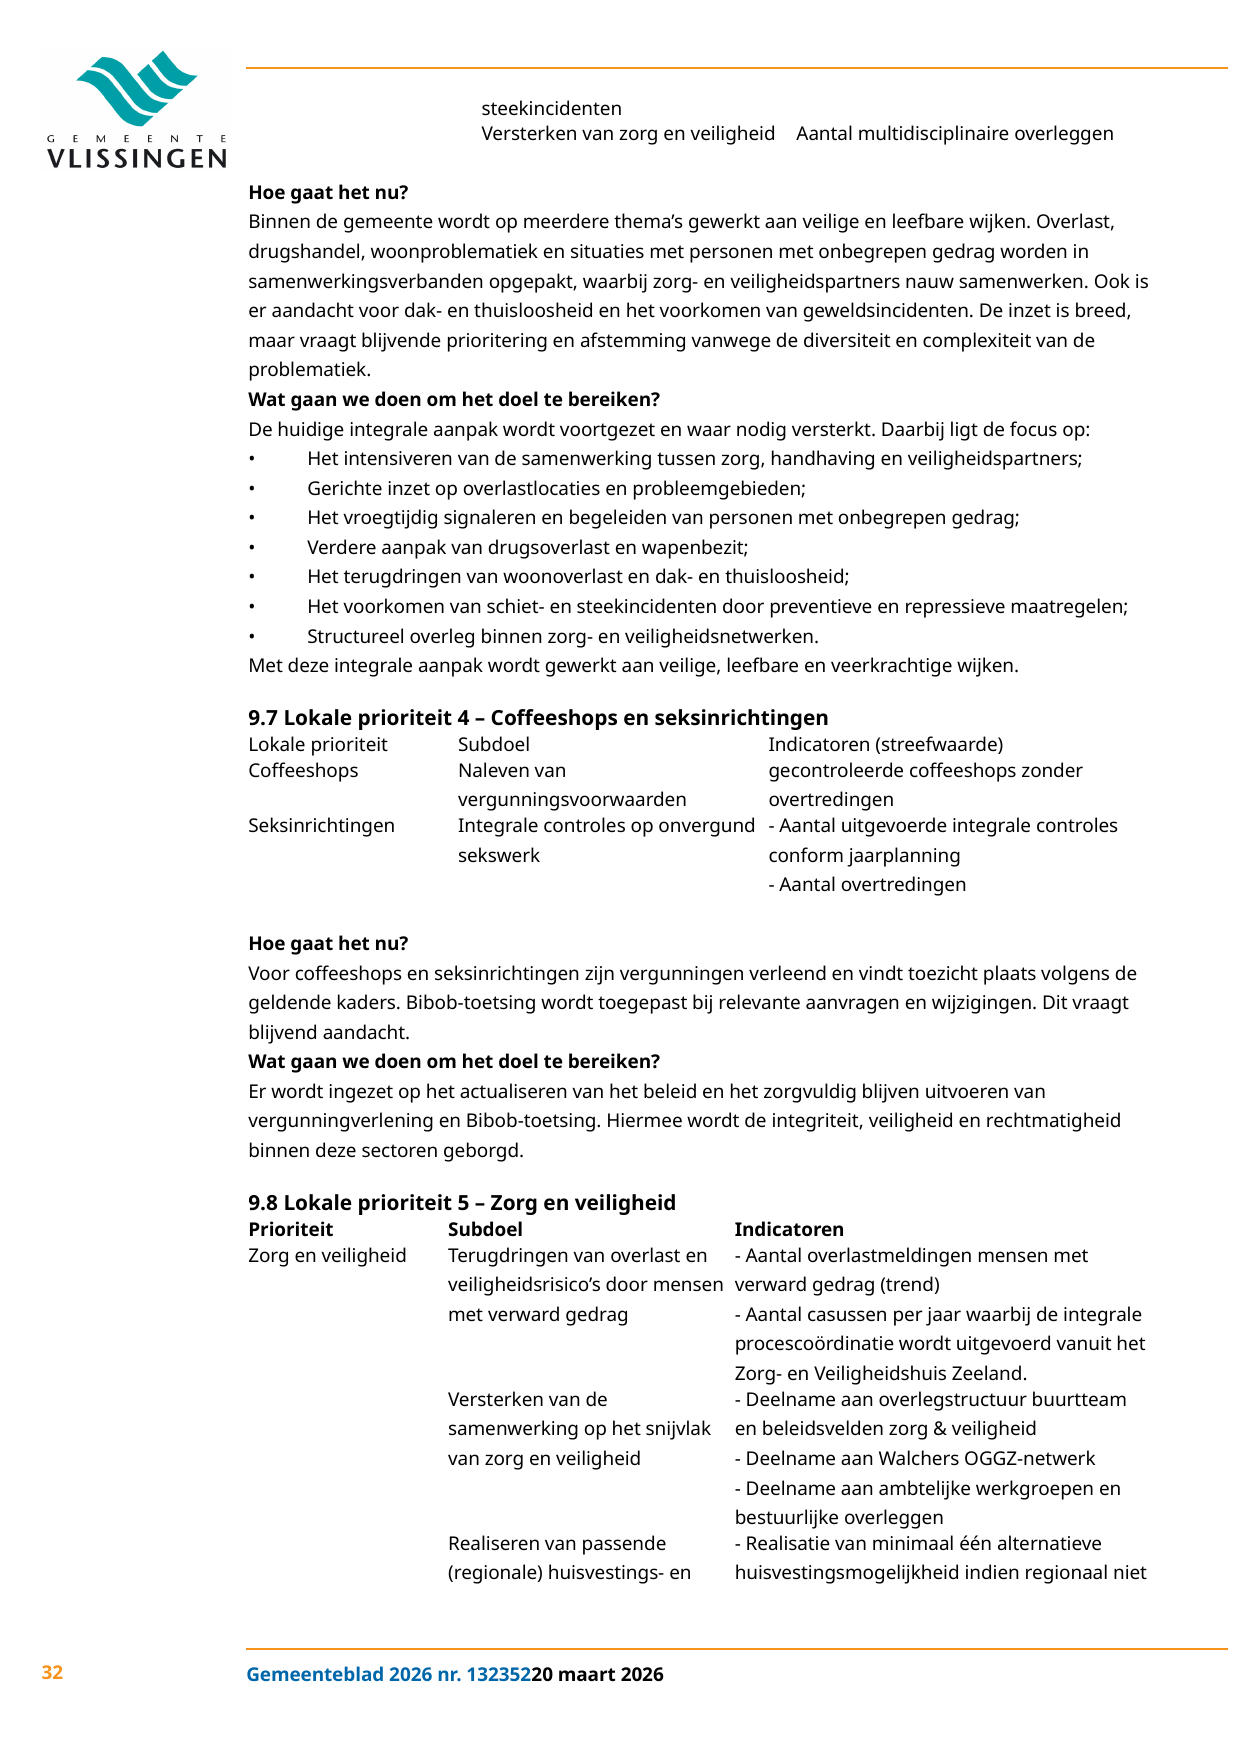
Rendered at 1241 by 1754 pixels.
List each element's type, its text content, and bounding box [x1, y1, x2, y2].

text Wat gaan we doen om het doel te bereiken? [248, 386, 1152, 412]
list Het terugdringen van woonoverlast en dak- en thuisloosheid; [248, 564, 1152, 589]
table_header Prioriteit [248, 1216, 448, 1242]
list Het voorkomen van schiet- en steekincidenten door preventieve en repressieve maatregelen; [248, 593, 1152, 619]
text De huidige integrale aanpak wordt voortgezet en waar nodig versterkt. Daarbij ligt de focus op: [248, 416, 1152, 441]
table_cell Aantal multidisciplinaire overleggen [796, 121, 1152, 146]
list Structureel overleg binnen zorg- en veiligheidsnetwerken. [248, 623, 1152, 648]
text 9.7 Lokale prioriteit 4 – Coffeeshops en seksinrichtingen [248, 703, 1152, 731]
table_cell Zorg en veiligheid [248, 1242, 448, 1386]
table_header Subdoel [448, 1216, 734, 1242]
text Er wordt ingezet op het actualiseren van het beleid en het zorgvuldig blijven uitvoeren van vergunningverlening en Bibob-toetsing. Hiermee wordt de integriteit, veiligheid en rechtmatigheid binnen deze sectoren geborgd. [248, 1078, 1152, 1163]
text Met deze integrale aanpak wordt gewerkt aan veilige, leefbare en veerkrachtige wijken. [248, 652, 1152, 678]
table_cell [796, 95, 1152, 121]
list Gerichte inzet op overlastlocaties en probleemgebieden; [248, 475, 1152, 501]
table_cell Terugdringen van overlast en veiligheidsrisico’s door mensen met verward gedrag [448, 1242, 734, 1386]
text Voor coffeeshops en seksinrichtingen zijn vergunningen verleend en vindt toezicht plaats volgens de geldende kaders. Bibob-toetsing wordt toegepast bij relevante aanvragen en wijzigingen. Dit vraagt blijvend aandacht. [248, 960, 1152, 1044]
table_cell Naleven van vergunningsvoorwaarden [458, 757, 768, 812]
table_header Indicatoren (streefwaarde) [768, 731, 1152, 757]
picture [41, 47, 231, 172]
list Het vroegtijdig signaleren en begeleiden van personen met onbegrepen gedrag; [248, 504, 1152, 530]
table_cell - Deelname aan overlegstructuur buurtteam en beleidsvelden zorg & veiligheid - Deelname aan Walchers OGGZ-netwerk - Deelname aan ambtelijke werkgroepen en bestuurlijke overleggen [735, 1386, 1152, 1530]
table_cell Coffeeshops [248, 757, 458, 812]
table_cell [248, 95, 481, 121]
text Wat gaan we doen om het doel te bereiken? [248, 1048, 1152, 1074]
table_cell Versterken van de samenwerking op het snijvlak van zorg en veiligheid [448, 1386, 734, 1530]
table_cell Seksinrichtingen [248, 813, 458, 897]
table_cell Integrale controles op onvergund sekswerk [458, 813, 768, 897]
text 9.8 Lokale prioriteit 5 – Zorg en veiligheid [248, 1188, 1152, 1216]
table_cell [248, 1386, 448, 1530]
text Hoe gaat het nu? [248, 930, 1152, 956]
table_cell steekincidenten [481, 95, 796, 121]
table_header Subdoel [458, 731, 768, 757]
table_cell gecontroleerde coffeeshops zonder overtredingen [768, 757, 1152, 812]
table_cell [248, 1530, 448, 1585]
table_header Indicatoren [735, 1216, 1152, 1242]
table_cell - Aantal overlastmeldingen mensen met verward gedrag (trend) - Aantal casussen per jaar waarbij de integrale procescoördinatie wordt uitgevoerd vanuit het Zorg- en Veiligheidshuis Zeeland. [735, 1242, 1152, 1386]
list Verdere aanpak van drugsoverlast en wapenbezit; [248, 534, 1152, 560]
table_header Lokale prioriteit [248, 731, 458, 757]
table_cell - Realisatie van minimaal één alternatieve huisvestingsmogelijkheid indien regionaal niet [735, 1530, 1152, 1585]
table_cell - Aantal uitgevoerde integrale controles conform jaarplanning - Aantal overtredingen [768, 813, 1152, 897]
table_cell [248, 121, 481, 146]
table_cell Realiseren van passende (regionale) huisvestings- en [448, 1530, 734, 1585]
text Hoe gaat het nu? [248, 179, 1152, 205]
list Het intensiveren van de samenwerking tussen zorg, handhaving en veiligheidspartners; [248, 445, 1152, 471]
table_cell Versterken van zorg en veiligheid [481, 121, 796, 146]
text Binnen de gemeente wordt op meerdere thema’s gewerkt aan veilige en leefbare wijken. Overlast, drugshandel, woonproblematiek en situaties met personen met onbegrepen gedrag worden in samenwerkingsverbanden opgepakt, waarbij zorg- en veiligheidspartners nauw samenwerken. Ook is er aandacht voor dak- en thuisloosheid en het voorkomen van geweldsincidenten. De inzet is breed, maar vraagt blijvende prioritering en afstemming vanwege de diversiteit en complexiteit van de problematiek. [248, 209, 1152, 382]
